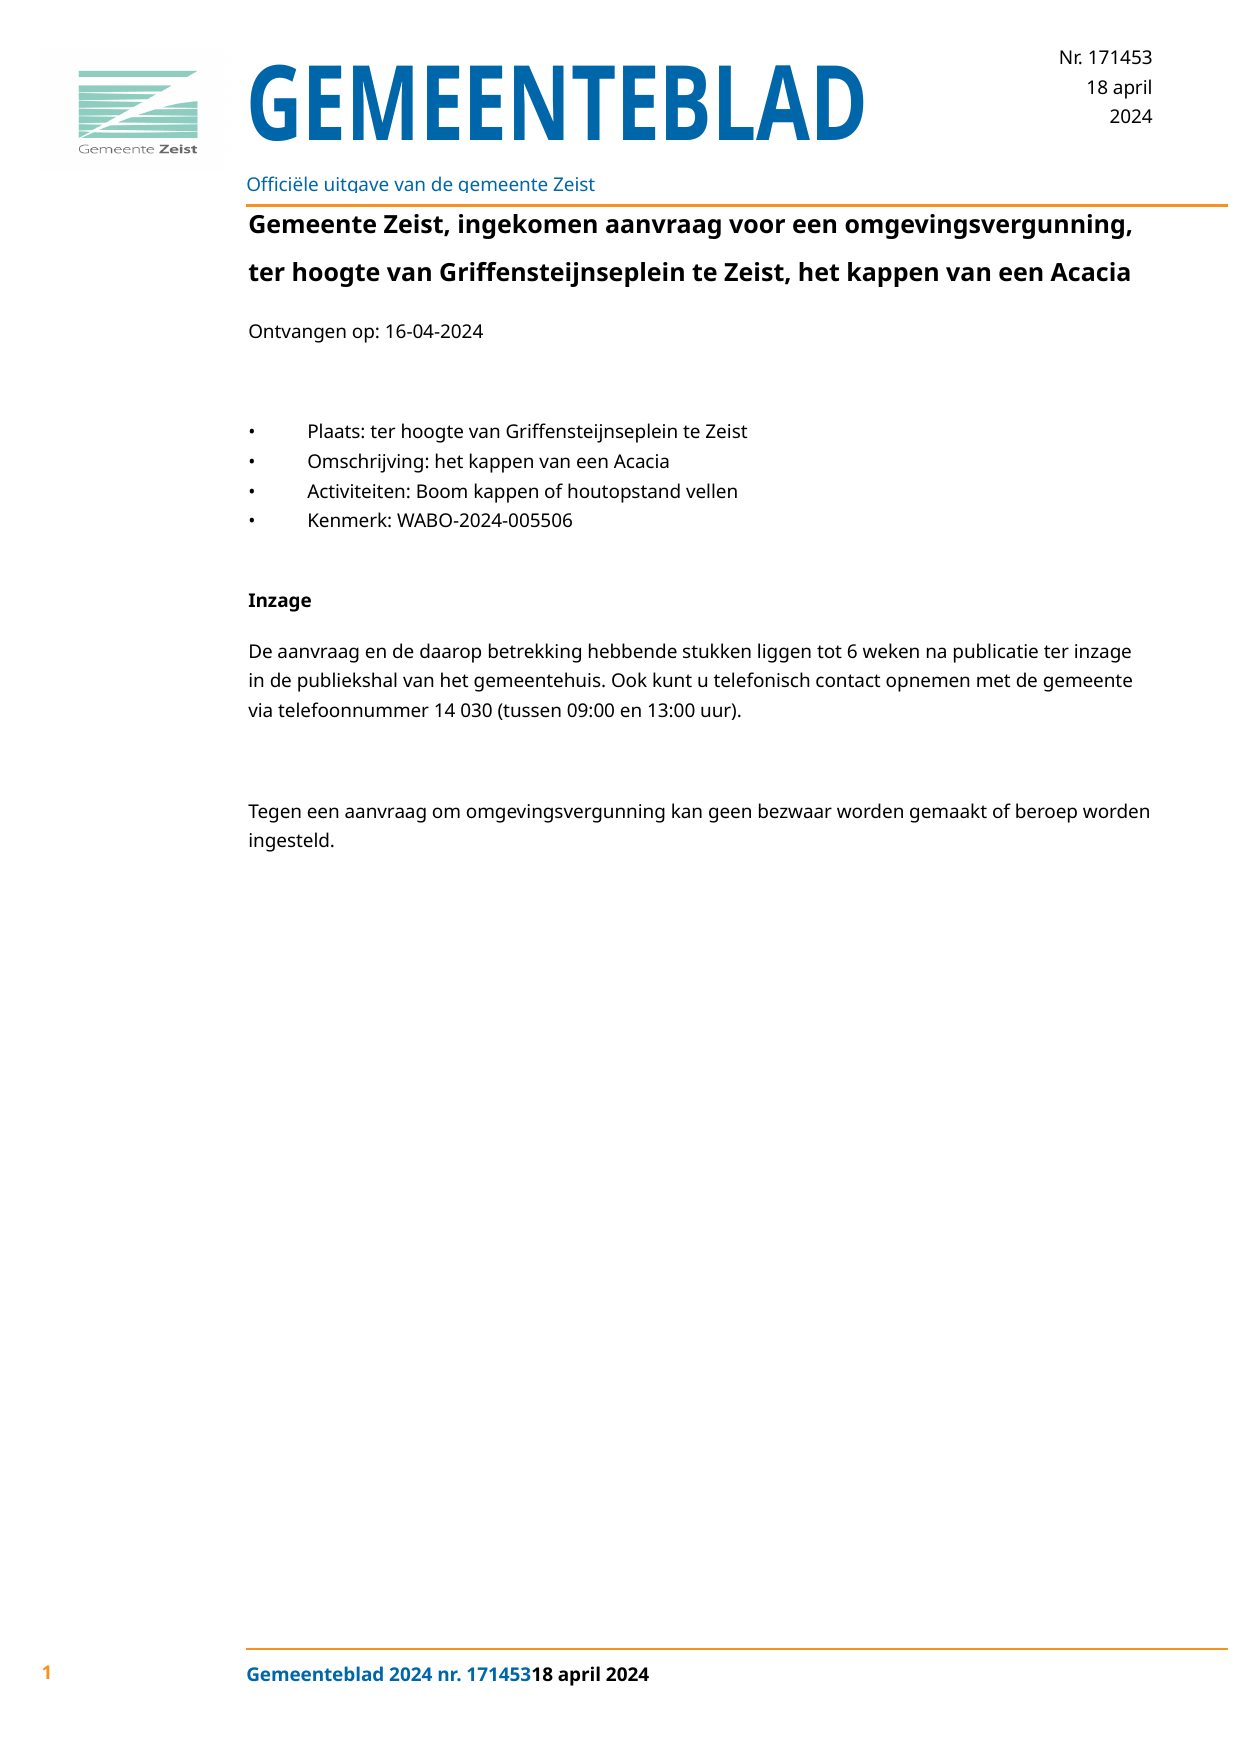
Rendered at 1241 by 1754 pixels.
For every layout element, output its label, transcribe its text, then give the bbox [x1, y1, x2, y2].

list Plaats: ter hoogte van Griffensteijnseplein te Zeist [248, 419, 1152, 444]
text Gemeente Zeist, ingekomen aanvraag voor een omgevingsvergunning, ter hoogte van Griffensteijnseplein te Zeist, het kappen van een Acacia [248, 207, 1152, 288]
text Ontvangen op: 16-04-2024 [248, 318, 1152, 344]
list Activiteiten: Boom kappen of houtopstand vellen [248, 478, 1152, 504]
text Inzage [248, 587, 1152, 613]
text De aanvraag en de daarop betrekking hebbende stukken liggen tot 6 weken na publicatie ter inzage in de publiekshal van het gemeentehuis. Ook kunt u telefonisch contact opnemen met de gemeente via telefoonnummer 14 030 (tussen 09:00 en 13:00 uur). [248, 638, 1152, 723]
list Omschrijving: het kappen van een Acacia [248, 448, 1152, 474]
text Tegen een aanvraag om omgevingsvergunning kan geen bezwaar worden gemaakt of beroep worden ingesteld. [248, 798, 1152, 853]
list Kenmerk: WABO-2024-005506 [248, 507, 1152, 533]
picture [41, 47, 231, 172]
